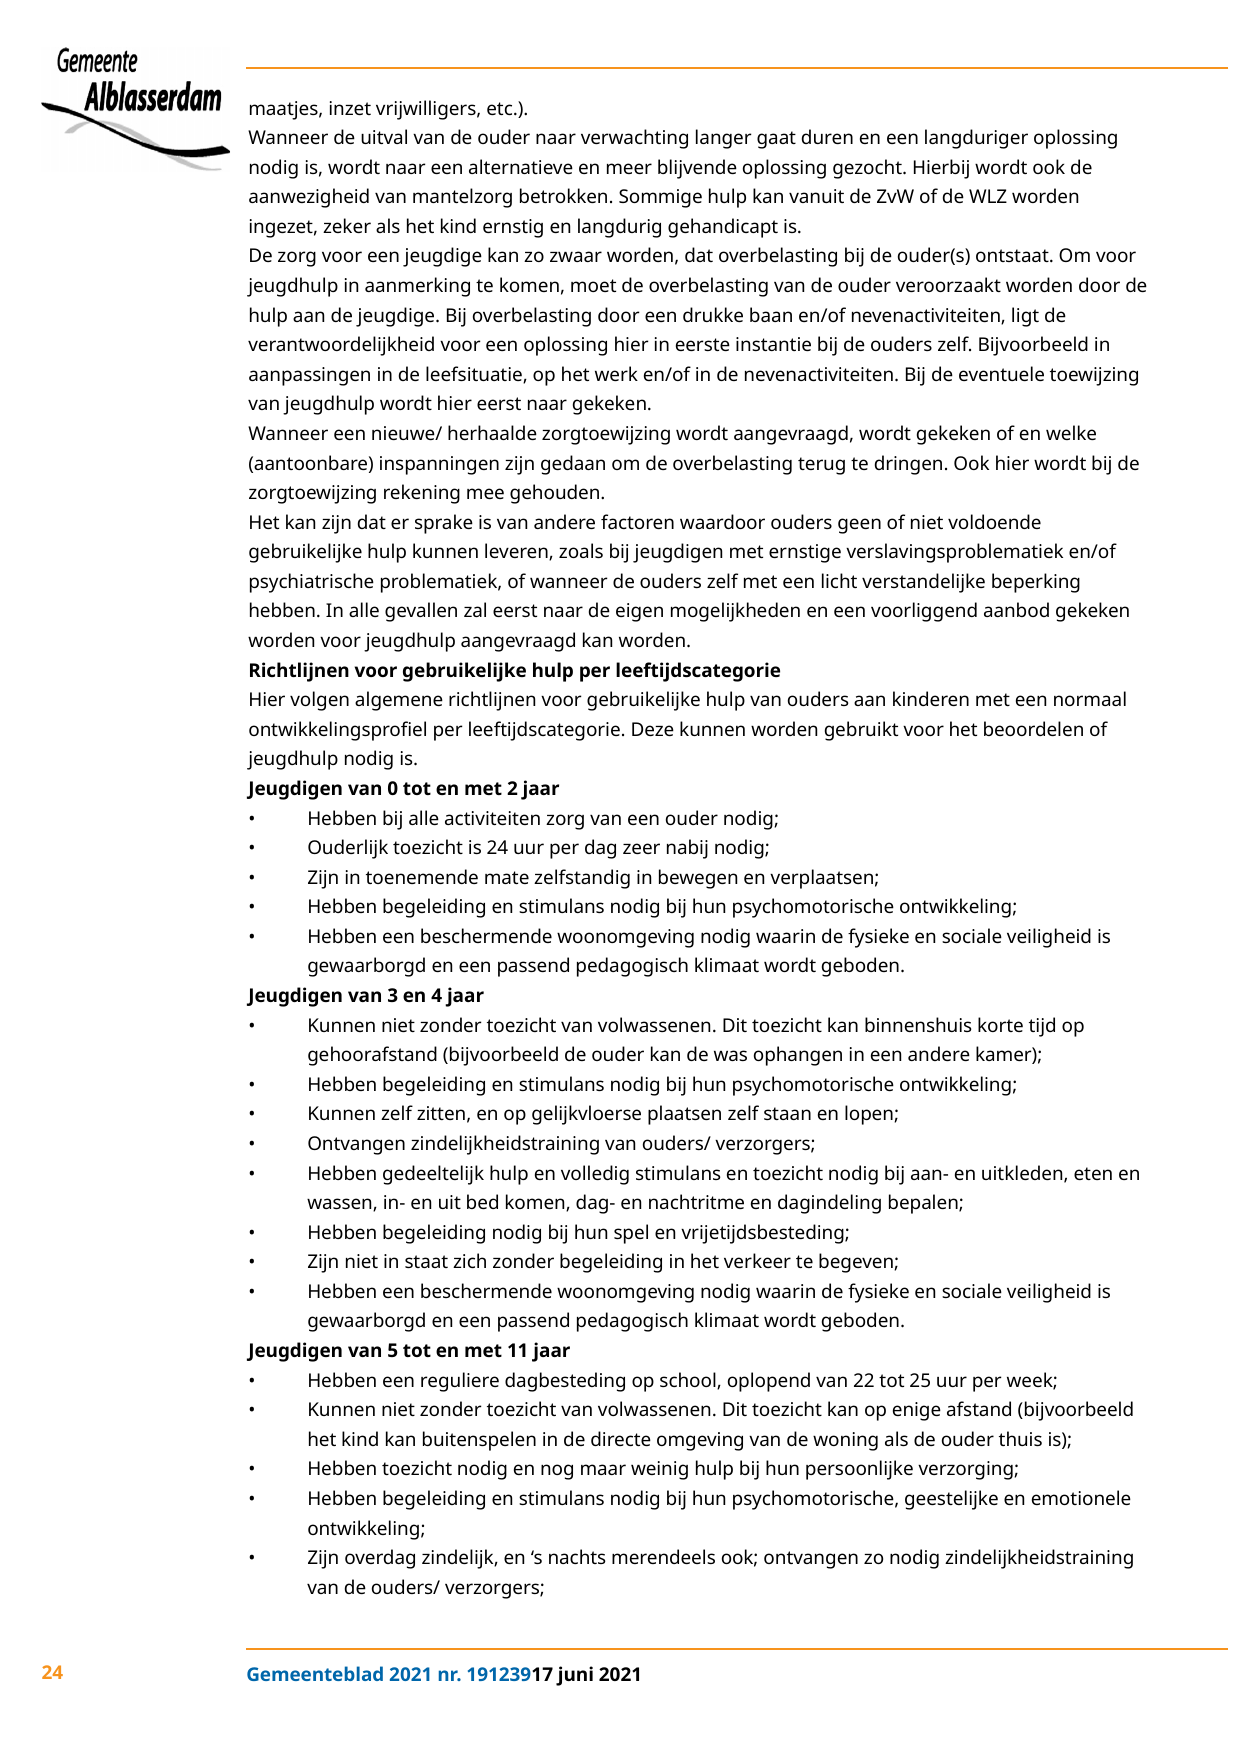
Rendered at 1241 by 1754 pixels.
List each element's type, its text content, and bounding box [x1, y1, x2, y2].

list Hebben bij alle activiteiten zorg van een ouder nodig; [248, 805, 1152, 831]
list Hebben begeleiding en stimulans nodig bij hun psychomotorische, geestelijke en emotionele ontwikkeling; [248, 1485, 1152, 1541]
text Wanneer de uitval van de ouder naar verwachting langer gaat duren en een langduriger oplossing nodig is, wordt naar een alternatieve en meer blijvende oplossing gezocht. Hierbij wordt ook de aanwezigheid van mantelzorg betrokken. Sommige hulp kan vanuit de ZvW of de WLZ worden ingezet, zeker als het kind ernstig en langdurig gehandicapt is. [248, 124, 1152, 239]
list Hebben begeleiding en stimulans nodig bij hun psychomotorische ontwikkeling; [248, 893, 1152, 919]
list Kunnen niet zonder toezicht van volwassenen. Dit toezicht kan op enige afstand (bijvoorbeeld het kind kan buitenspelen in de directe omgeving van de woning als de ouder thuis is); [248, 1396, 1152, 1452]
list Ouderlijk toezicht is 24 uur per dag zeer nabij nodig; [248, 834, 1152, 860]
text Het kan zijn dat er sprake is van andere factoren waardoor ouders geen of niet voldoende gebruikelijke hulp kunnen leveren, zoals bij jeugdigen met ernstige verslavingsproblematiek en/of psychiatrische problematiek, of wanneer de ouders zelf met een licht verstandelijke beperking hebben. In alle gevallen zal eerst naar de eigen mogelijkheden en een voorliggend aanbod gekeken worden voor jeugdhulp aangevraagd kan worden. [248, 509, 1152, 653]
list Zijn overdag zindelijk, en ‘s nachts merendeels ook; ontvangen zo nodig zindelijkheidstraining van de ouders/ verzorgers; [248, 1544, 1152, 1600]
text De zorg voor een jeugdige kan zo zwaar worden, dat overbelasting bij de ouder(s) ontstaat. Om voor jeugdhulp in aanmerking te komen, moet de overbelasting van de ouder veroorzaakt worden door de hulp aan de jeugdige. Bij overbelasting door een drukke baan en/of nevenactiviteiten, ligt de verantwoordelijkheid voor een oplossing hier in eerste instantie bij de ouders zelf. Bijvoorbeeld in aanpassingen in de leefsituatie, op het werk en/of in de nevenactiviteiten. Bij de eventuele toewijzing van jeugdhulp wordt hier eerst naar gekeken. [248, 243, 1152, 416]
text Hier volgen algemene richtlijnen voor gebruikelijke hulp van ouders aan kinderen met een normaal ontwikkelingsprofiel per leeftijdscategorie. Deze kunnen worden gebruikt voor het beoordelen of jeugdhulp nodig is. [248, 686, 1152, 771]
list Hebben een reguliere dagbesteding op school, oplopend van 22 tot 25 uur per week; [248, 1367, 1152, 1393]
list Hebben toezicht nodig en nog maar weinig hulp bij hun persoonlijke verzorging; [248, 1456, 1152, 1481]
list Hebben een beschermende woonomgeving nodig waarin de fysieke en sociale veiligheid is gewaarborgd en een passend pedagogisch klimaat wordt geboden. [248, 1278, 1152, 1333]
text maatjes, inzet vrijwilligers, etc.). [248, 95, 1152, 121]
picture [41, 47, 231, 172]
list Kunnen niet zonder toezicht van volwassenen. Dit toezicht kan binnenshuis korte tijd op gehoorafstand (bijvoorbeeld de ouder kan de was ophangen in een andere kamer); [248, 1012, 1152, 1067]
list Hebben een beschermende woonomgeving nodig waarin de fysieke en sociale veiligheid is gewaarborgd en een passend pedagogisch klimaat wordt geboden. [248, 923, 1152, 978]
list Hebben begeleiding nodig bij hun spel en vrijetijdsbesteding; [248, 1219, 1152, 1245]
text Jeugdigen van 0 tot en met 2 jaar [248, 775, 1152, 801]
list Ontvangen zindelijkheidstraining van ouders/ verzorgers; [248, 1130, 1152, 1156]
text Jeugdigen van 3 en 4 jaar [248, 982, 1152, 1008]
list Hebben begeleiding en stimulans nodig bij hun psychomotorische ontwikkeling; [248, 1071, 1152, 1097]
text Jeugdigen van 5 tot en met 11 jaar [248, 1337, 1152, 1363]
list Zijn in toenemende mate zelfstandig in bewegen en verplaatsen; [248, 864, 1152, 890]
text Richtlijnen voor gebruikelijke hulp per leeftijdscategorie [248, 657, 1152, 683]
list Hebben gedeeltelijk hulp en volledig stimulans en toezicht nodig bij aan- en uitkleden, eten en wassen, in- en uit bed komen, dag- en nachtritme en dagindeling bepalen; [248, 1160, 1152, 1215]
text Wanneer een nieuwe/ herhaalde zorgtoewijzing wordt aangevraagd, wordt gekeken of en welke (aantoonbare) inspanningen zijn gedaan om de overbelasting terug te dringen. Ook hier wordt bij de zorgtoewijzing rekening mee gehouden. [248, 420, 1152, 505]
list Zijn niet in staat zich zonder begeleiding in het verkeer te begeven; [248, 1248, 1152, 1274]
list Kunnen zelf zitten, en op gelijkvloerse plaatsen zelf staan en lopen; [248, 1101, 1152, 1126]
